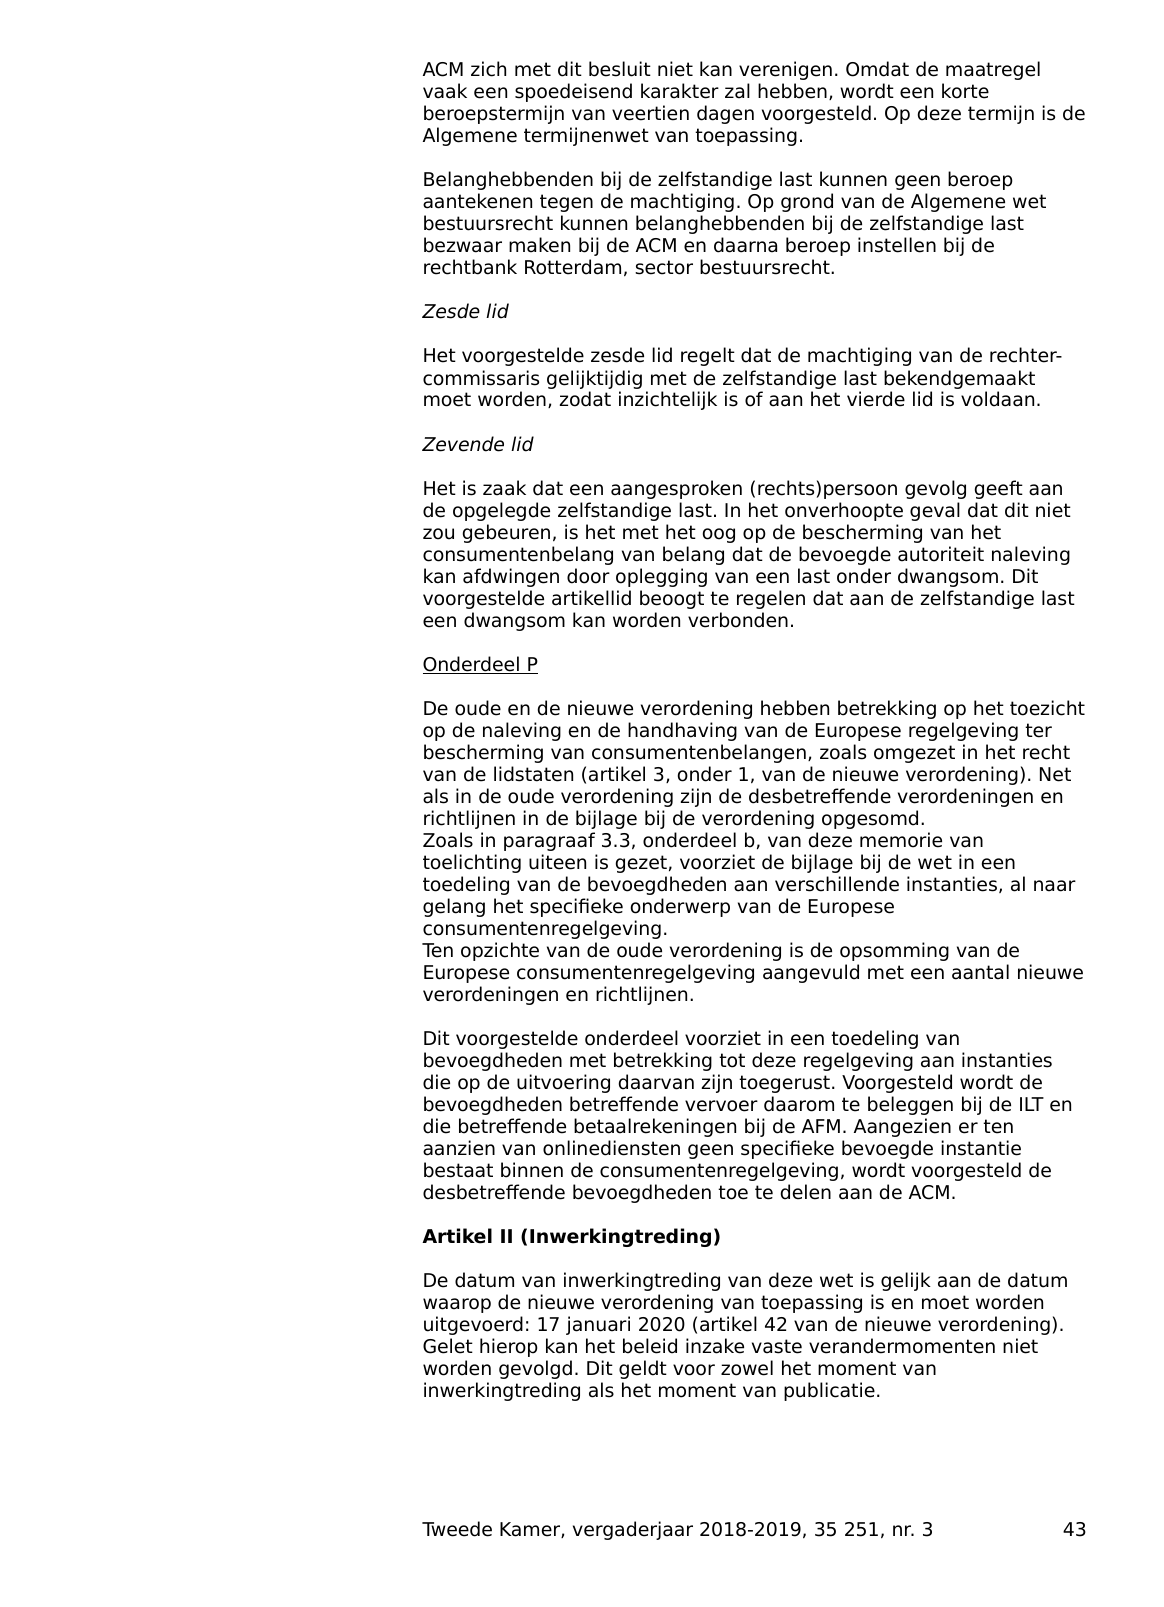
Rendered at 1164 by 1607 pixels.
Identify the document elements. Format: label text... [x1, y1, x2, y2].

text Ten opzichte van de oude verordening is de opsomming van de Europese consumentenregelgeving aangevuld met een aantal nieuwe verordeningen en richtlijnen. [422, 940, 1087, 1006]
text De oude en de nieuwe verordening hebben betrekking op het toezicht op de naleving en de handhaving van de Europese regelgeving ter bescherming van consumentenbelangen, zoals omgezet in het recht van de lidstaten (artikel 3, onder 1, van de nieuwe verordening). Net als in de oude verordening zijn de desbetreffende verordeningen en richtlijnen in de bijlage bij de verordening opgesomd. [422, 698, 1087, 830]
text Belanghebbenden bij de zelfstandige last kunnen geen beroep aantekenen tegen de machtiging. Op grond van de Algemene wet bestuursrecht kunnen belanghebbenden bij de zelfstandige last bezwaar maken bij de ACM en daarna beroep instellen bij de rechtbank Rotterdam, sector bestuursrecht. [422, 169, 1087, 279]
subtitle Zesde lid [422, 301, 1087, 323]
text ACM zich met dit besluit niet kan verenigen. Omdat de maatregel vaak een spoedeisend karakter zal hebben, wordt een korte beroepstermijn van veertien dagen voorgesteld. Op deze termijn is de Algemene termijnenwet van toepassing. [422, 59, 1087, 147]
text Het is zaak dat een aangesproken (rechts)persoon gevolg geeft aan de opgelegde zelfstandige last. In het onverhoopte geval dat dit niet zou gebeuren, is het met het oog op de bescherming van het consumentenbelang van belang dat de bevoegde autoriteit naleving kan afdwingen door oplegging van een last onder dwangsom. Dit voorgestelde artikellid beoogt te regelen dat aan de zelfstandige last een dwangsom kan worden verbonden. [422, 478, 1087, 632]
text De datum van inwerkingtreding van deze wet is gelijk aan de datum waarop de nieuwe verordening van toepassing is en moet worden uitgevoerd: 17 januari 2020 (artikel 42 van de nieuwe verordening). Gelet hierop kan het beleid inzake vaste verandermomenten niet worden gevolgd. Dit geldt voor zowel het moment van inwerkingtreding als het moment van publicatie. [422, 1270, 1087, 1402]
text Dit voorgestelde onderdeel voorziet in een toedeling van bevoegdheden met betrekking tot deze regelgeving aan instanties die op de uitvoering daarvan zijn toegerust. Voorgesteld wordt de bevoegdheden betreffende vervoer daarom te beleggen bij de ILT en die betreffende betaalrekeningen bij de AFM. Aangezien er ten aanzien van onlinediensten geen specifieke bevoegde instantie bestaat binnen de consumentenregelgeving, wordt voorgesteld de desbetreffende bevoegdheden toe te delen aan de ACM. [422, 1028, 1087, 1204]
subtitle Onderdeel P [422, 654, 1087, 676]
text Zoals in paragraaf 3.3, onderdeel b, van deze memorie van toelichting uiteen is gezet, voorziet de bijlage bij de wet in een toedeling van de bevoegdheden aan verschillende instanties, al naar gelang het specifieke onderwerp van de Europese consumentenregelgeving. [422, 830, 1087, 940]
subtitle Artikel II (Inwerkingtreding) [422, 1226, 1087, 1248]
text Het voorgestelde zesde lid regelt dat de machtiging van de rechter-commissaris gelijktijdig met de zelfstandige last bekendgemaakt moet worden, zodat inzichtelijk is of aan het vierde lid is voldaan. [422, 345, 1087, 411]
subtitle Zevende lid [422, 433, 1087, 456]
